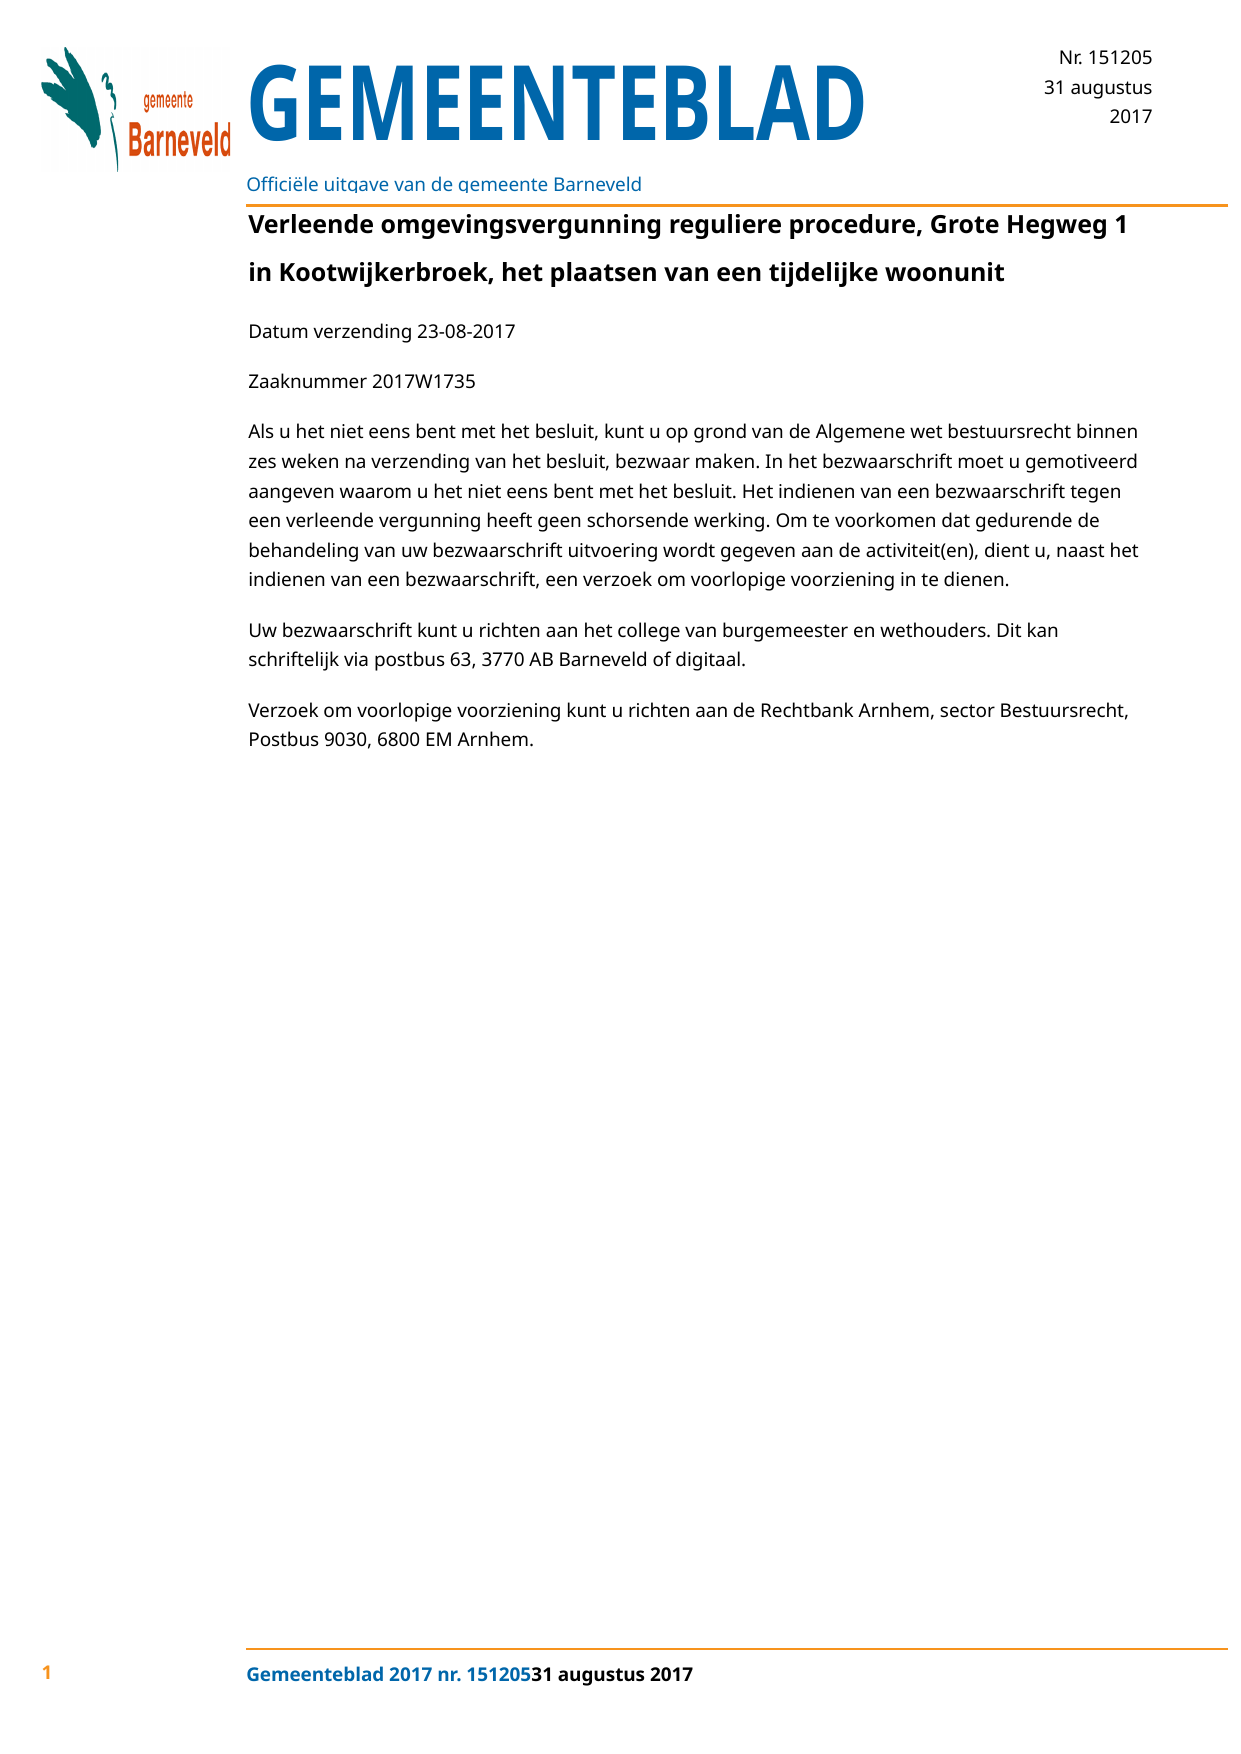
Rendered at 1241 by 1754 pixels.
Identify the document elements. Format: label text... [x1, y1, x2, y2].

text Zaaknummer 2017W1735 [248, 368, 1152, 394]
text Verleende omgevingsvergunning reguliere procedure, Grote Hegweg 1 in Kootwijkerbroek, het plaatsen van een tijdelijke woonunit [248, 207, 1152, 288]
picture [41, 47, 231, 172]
text Als u het niet eens bent met het besluit, kunt u op grond van de Algemene wet bestuursrecht binnen zes weken na verzending van het besluit, bezwaar maken. In het bezwaarschrift moet u gemotiveerd aangeven waarom u het niet eens bent met het besluit. Het indienen van een bezwaarschrift tegen een verleende vergunning heeft geen schorsende werking. Om te voorkomen dat gedurende de behandeling van uw bezwaarschrift uitvoering wordt gegeven aan de activiteit(en), dient u, naast het indienen van een bezwaarschrift, een verzoek om voorlopige voorziening in te dienen. [248, 419, 1152, 592]
text Datum verzending 23-08-2017 [248, 318, 1152, 344]
text Uw bezwaarschrift kunt u richten aan het college van burgemeester en wethouders. Dit kan schriftelijk via postbus 63, 3770 AB Barneveld of digitaal. [248, 617, 1152, 672]
text Verzoek om voorlopige voorziening kunt u richten aan de Rechtbank Arnhem, sector Bestuursrecht, Postbus 9030, 6800 EM Arnhem. [248, 697, 1152, 752]
